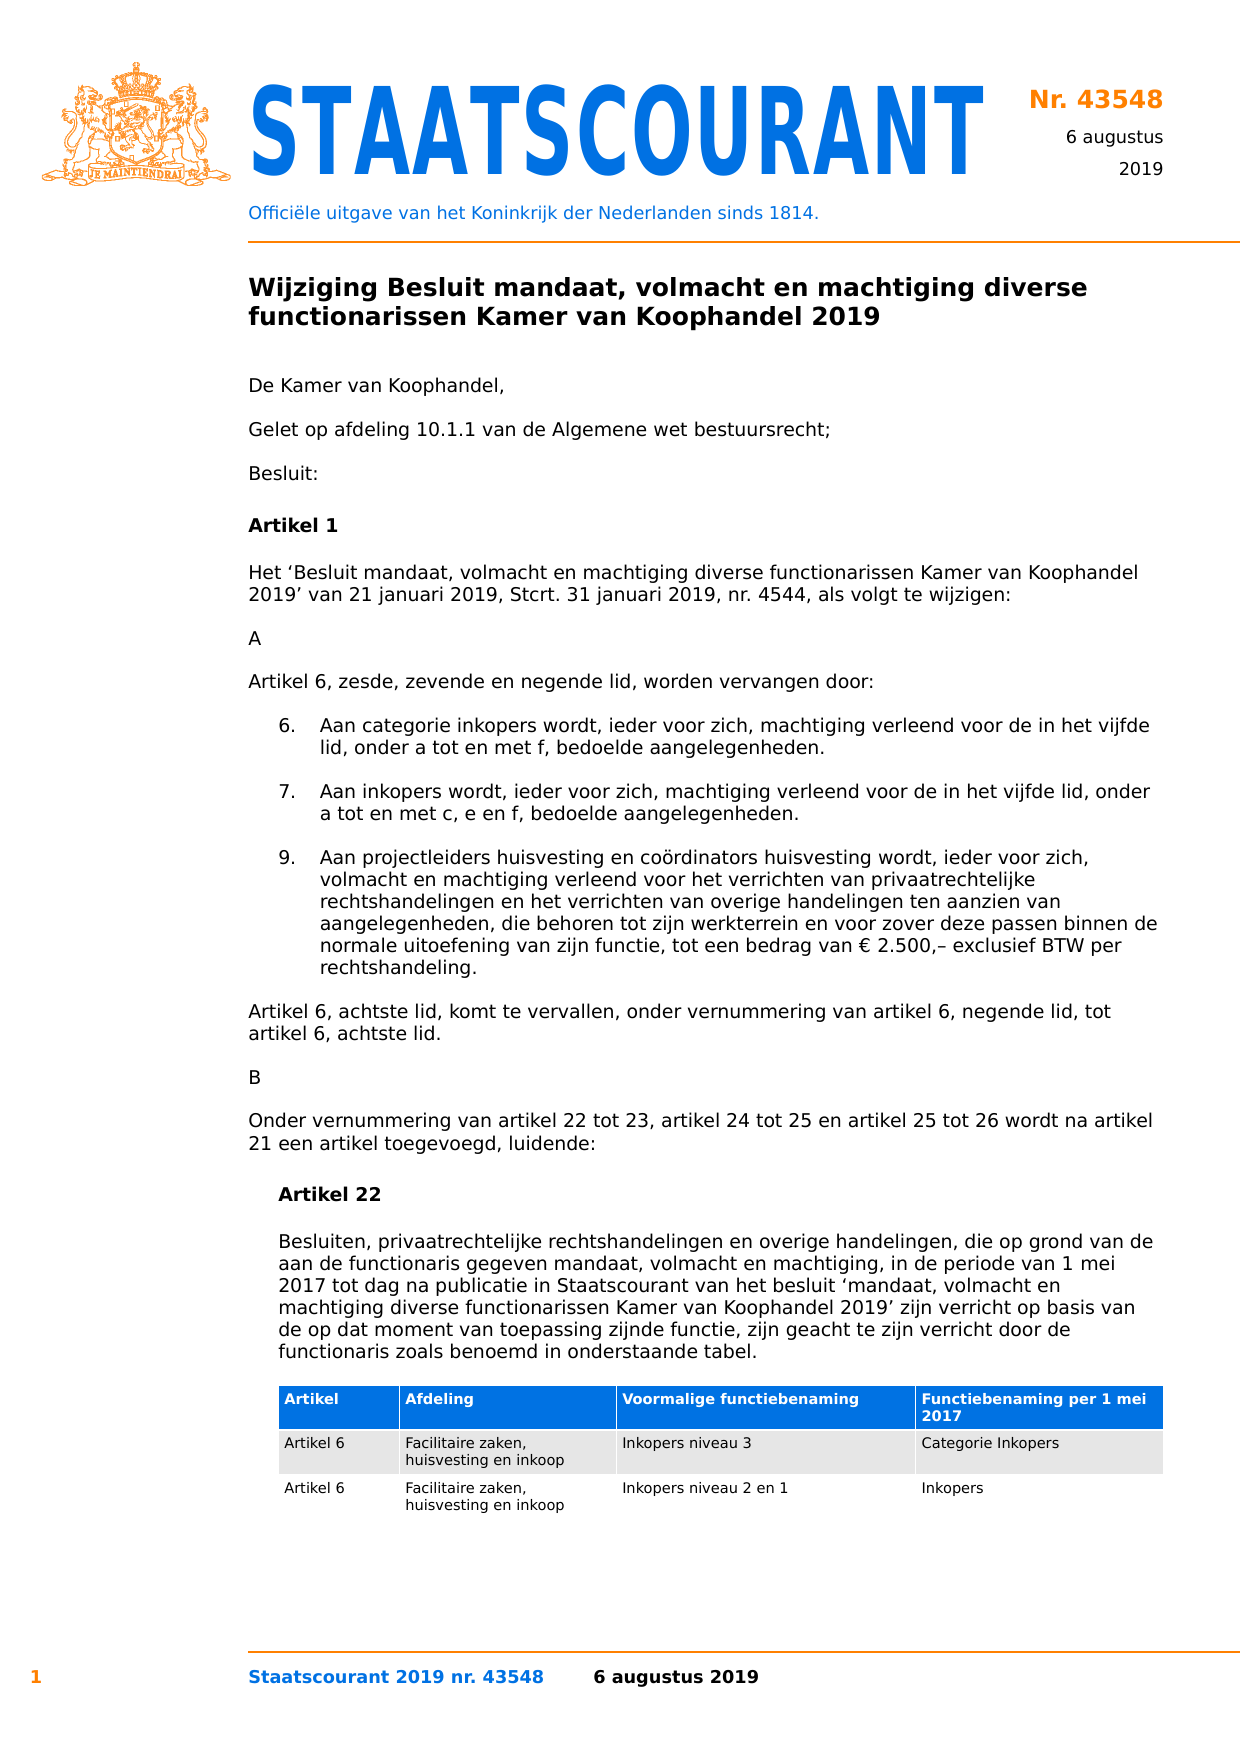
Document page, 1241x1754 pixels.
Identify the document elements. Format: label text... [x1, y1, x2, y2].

table_header Voormalige functiebenaming [617, 1386, 915, 1429]
table_cell Inkopers niveau 2 en 1 [617, 1475, 915, 1518]
table_header Functiebenaming per 1 mei 2017 [916, 1386, 1163, 1429]
text Onder vernummering van artikel 22 tot 23, artikel 24 tot 25 en artikel 25 tot 26 wordt na artikel 21 een artikel toegevoegd, luidende: [248, 1110, 1163, 1154]
text B [248, 1067, 1163, 1088]
table_cell Artikel 6 [279, 1475, 399, 1518]
table_cell Artikel 6 [279, 1431, 399, 1474]
table_cell Facilitaire zaken, huisvesting en inkoop [400, 1431, 616, 1474]
picture [41, 62, 231, 186]
table_header Artikel [279, 1386, 399, 1429]
table_cell Officiële uitgave van het Koninkrijk der Nederlanden sinds 1814. [248, 203, 1240, 241]
subtitle Wijziging Besluit mandaat, volmacht en machtiging diverse functionarissen Kamer van Koophandel 2019 [248, 273, 1163, 331]
table_cell Inkopers [916, 1475, 1163, 1518]
table_header STAATSCOURANT [248, 62, 998, 203]
table_cell Inkopers niveau 3 [617, 1431, 915, 1474]
text 7. Aan inkopers wordt, ieder voor zich, machtiging verleend voor de in het vijfde lid, onder a tot en met c, e en f, bedoelde aangelegenheden. [278, 781, 1163, 825]
subtitle Artikel 22 [278, 1184, 1163, 1206]
text Artikel 6, zesde, zevende en negende lid, worden vervangen door: [248, 671, 1163, 693]
text Artikel 6, achtste lid, komt te vervallen, onder vernummering van artikel 6, negende lid, tot artikel 6, achtste lid. [248, 1001, 1163, 1045]
table_header Nr. 43548 [998, 62, 1240, 121]
subtitle Artikel 1 [248, 515, 1163, 537]
table_cell Categorie Inkopers [916, 1431, 1163, 1474]
text 6. Aan categorie inkopers wordt, ieder voor zich, machtiging verleend voor de in het vijfde lid, onder a tot en met f, bedoelde aangelegenheden. [278, 715, 1163, 759]
text Het ‘Besluit mandaat, volmacht en machtiging diverse functionarissen Kamer van Koophandel 2019’ van 21 januari 2019, Stcrt. 31 januari 2019, nr. 4544, als volgt te wijzigen: [248, 562, 1163, 606]
table_cell 2019 [998, 153, 1240, 203]
table_header [25, 62, 248, 241]
text Besluit: [248, 463, 1163, 485]
table_header Afdeling [400, 1386, 616, 1429]
text Besluiten, privaatrechtelijke rechtshandelingen en overige handelingen, die op grond van de aan de functionaris gegeven mandaat, volmacht en machtiging, in de periode van 1 mei 2017 tot dag na publicatie in Staatscourant van het besluit ‘mandaat, volmacht en machtiging diverse functionarissen Kamer van Koophandel 2019’ zijn verricht op basis van de op dat moment van toepassing zijnde functie, zijn geacht te zijn verricht door de functionaris zoals benoemd in onderstaande tabel. [278, 1231, 1163, 1363]
text De Kamer van Koophandel, [248, 375, 1163, 397]
text Gelet op afdeling 10.1.1 van de Algemene wet bestuursrecht; [248, 419, 1163, 441]
table_cell Facilitaire zaken, huisvesting en inkoop [400, 1475, 616, 1518]
table_cell 6 augustus [998, 121, 1240, 153]
text 9. Aan projectleiders huisvesting en coördinators huisvesting wordt, ieder voor zich, volmacht en machtiging verleend voor het verrichten van privaatrechtelijke rechtshandelingen en het verrichten van overige handelingen ten aanzien van aangelegenheden, die behoren tot zijn werkterrein en voor zover deze passen binnen de normale uitoefening van zijn functie, tot een bedrag van € 2.500,– exclusief BTW per rechtshandeling. [278, 847, 1163, 979]
text A [248, 628, 1163, 649]
